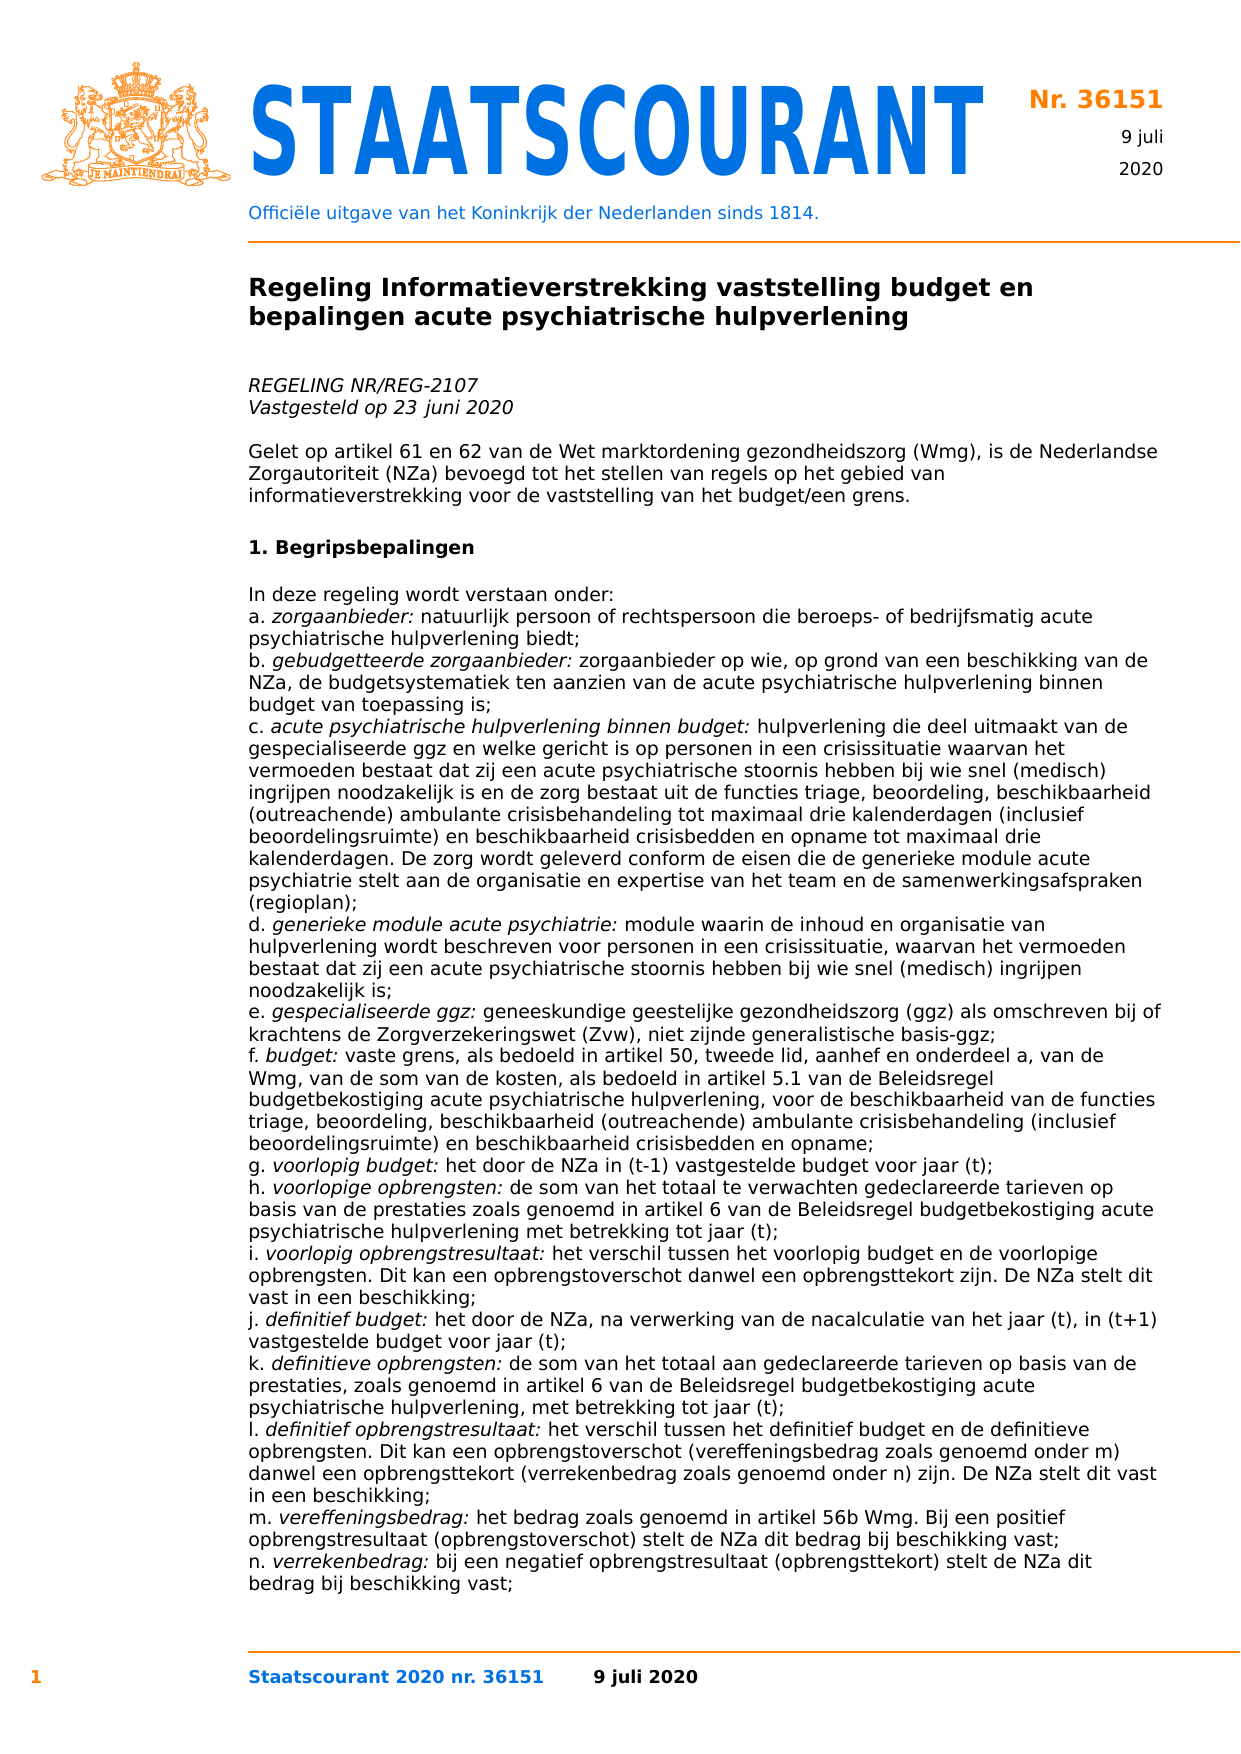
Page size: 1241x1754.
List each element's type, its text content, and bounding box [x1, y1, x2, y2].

text i. voorlopig opbrengstresultaat: het verschil tussen het voorlopig budget en de voorlopige opbrengsten. Dit kan een opbrengstoverschot danwel een opbrengsttekort zijn. De NZa stelt dit vast in een beschikking; [248, 1243, 1163, 1309]
text e. gespecialiseerde ggz: geneeskundige geestelijke gezondheidszorg (ggz) als omschreven bij of krachtens de Zorgverzekeringswet (Zvw), niet zijnde generalistische basis-ggz; [248, 1001, 1163, 1045]
text c. acute psychiatrische hulpverlening binnen budget: hulpverlening die deel uitmaakt van de gespecialiseerde ggz en welke gericht is op personen in een crisissituatie waarvan het vermoeden bestaat dat zij een acute psychiatrische stoornis hebben bij wie snel (medisch) ingrijpen noodzakelijk is en de zorg bestaat uit de functies triage, beoordeling, beschikbaarheid (outreachende) ambulante crisisbehandeling tot maximaal drie kalenderdagen (inclusief beoordelingsruimte) en beschikbaarheid crisisbedden en opname tot maximaal drie kalenderdagen. De zorg wordt geleverd conform de eisen die de generieke module acute psychiatrie stelt aan de organisatie en expertise van het team en de samenwerkingsafspraken (regioplan); [248, 716, 1163, 913]
text m. vereffeningsbedrag: het bedrag zoals genoemd in artikel 56b Wmg. Bij een positief opbrengstresultaat (opbrengstoverschot) stelt de NZa dit bedrag bij beschikking vast; [248, 1507, 1163, 1551]
text d. generieke module acute psychiatrie: module waarin de inhoud en organisatie van hulpverlening wordt beschreven voor personen in een crisissituatie, waarvan het vermoeden bestaat dat zij een acute psychiatrische stoornis hebben bij wie snel (medisch) ingrijpen noodzakelijk is; [248, 913, 1163, 1001]
text l. definitief opbrengstresultaat: het verschil tussen het definitief budget en de definitieve opbrengsten. Dit kan een opbrengstoverschot (vereffeningsbedrag zoals genoemd onder m) danwel een opbrengsttekort (verrekenbedrag zoals genoemd onder n) zijn. De NZa stelt dit vast in een beschikking; [248, 1419, 1163, 1507]
text j. definitief budget: het door de NZa, na verwerking van de nacalculatie van het jaar (t), in (t+1) vastgestelde budget voor jaar (t); [248, 1309, 1163, 1353]
text Gelet op artikel 61 en 62 van de Wet marktordening gezondheidszorg (Wmg), is de Nederlandse Zorgautoriteit (NZa) bevoegd tot het stellen van regels op het gebied van informatieverstrekking voor de vaststelling van het budget/een grens. [248, 441, 1163, 507]
text f. budget: vaste grens, als bedoeld in artikel 50, tweede lid, aanhef en onderdeel a, van de Wmg, van de som van de kosten, als bedoeld in artikel 5.1 van de Beleidsregel budgetbekostiging acute psychiatrische hulpverlening, voor de beschikbaarheid van de functies triage, beoordeling, beschikbaarheid (outreachende) ambulante crisisbehandeling (inclusief beoordelingsruimte) en beschikbaarheid crisisbedden en opname; [248, 1045, 1163, 1155]
table_header [25, 62, 248, 241]
table_cell 2020 [998, 153, 1240, 203]
text h. voorlopige opbrengsten: de som van het totaal te verwachten gedeclareerde tarieven op basis van de prestaties zoals genoemd in artikel 6 van de Beleidsregel budgetbekostiging acute psychiatrische hulpverlening met betrekking tot jaar (t); [248, 1177, 1163, 1243]
text g. voorlopig budget: het door de NZa in (t-1) vastgestelde budget voor jaar (t); [248, 1155, 1163, 1177]
text In deze regeling wordt verstaan onder: [248, 584, 1163, 606]
text b. gebudgetteerde zorgaanbieder: zorgaanbieder op wie, op grond van een beschikking van de NZa, de budgetsystematiek ten aanzien van de acute psychiatrische hulpverlening binnen budget van toepassing is; [248, 650, 1163, 716]
picture [41, 62, 231, 186]
text REGELING NR/REG-2107 [248, 375, 1163, 397]
table_header Nr. 36151 [998, 62, 1240, 121]
subtitle Regeling Informatieverstrekking vaststelling budget en bepalingen acute psychiatrische hulpverlening [248, 273, 1163, 331]
text a. zorgaanbieder: natuurlijk persoon of rechtspersoon die beroeps- of bedrijfsmatig acute psychiatrische hulpverlening biedt; [248, 606, 1163, 650]
text k. definitieve opbrengsten: de som van het totaal aan gedeclareerde tarieven op basis van de prestaties, zoals genoemd in artikel 6 van de Beleidsregel budgetbekostiging acute psychiatrische hulpverlening, met betrekking tot jaar (t); [248, 1353, 1163, 1419]
text n. verrekenbedrag: bij een negatief opbrengstresultaat (opbrengsttekort) stelt de NZa dit bedrag bij beschikking vast; [248, 1551, 1163, 1595]
table_cell Officiële uitgave van het Koninkrijk der Nederlanden sinds 1814. [248, 203, 1240, 241]
table_header STAATSCOURANT [248, 62, 998, 203]
subtitle 1. Begripsbepalingen [248, 537, 1163, 559]
table_cell 9 juli [998, 121, 1240, 153]
text Vastgesteld op 23 juni 2020 [248, 397, 1163, 419]
